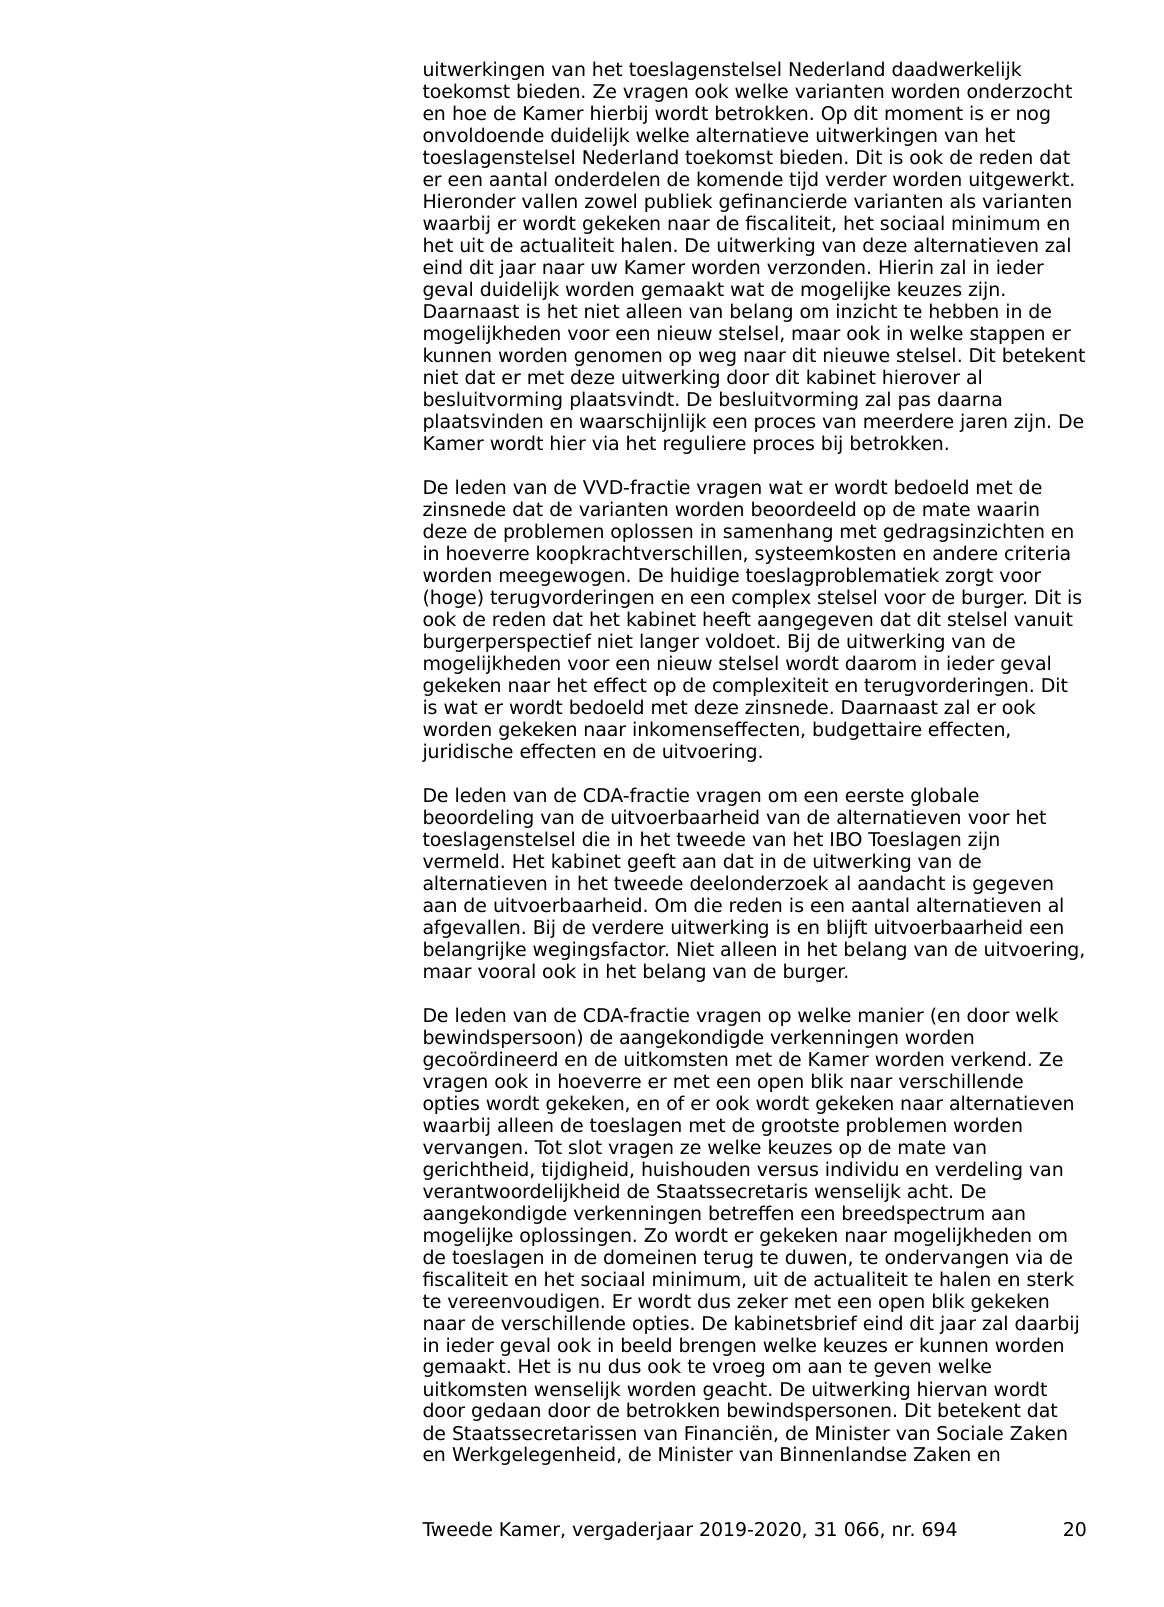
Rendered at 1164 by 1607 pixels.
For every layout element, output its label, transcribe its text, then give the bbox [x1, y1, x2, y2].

text De leden van de CDA-fractie vragen om een eerste globale beoordeling van de uitvoerbaarheid van de alternatieven voor het toeslagenstelsel die in het tweede van het IBO Toeslagen zijn vermeld. Het kabinet geeft aan dat in de uitwerking van de alternatieven in het tweede deelonderzoek al aandacht is gegeven aan de uitvoerbaarheid. Om die reden is een aantal alternatieven al afgevallen. Bij de verdere uitwerking is en blijft uitvoerbaarheid een belangrijke wegingsfactor. Niet alleen in het belang van de uitvoering, maar vooral ook in het belang van de burger. [422, 785, 1087, 983]
text uitwerkingen van het toeslagenstelsel Nederland daadwerkelijk toekomst bieden. Ze vragen ook welke varianten worden onderzocht en hoe de Kamer hierbij wordt betrokken. Op dit moment is er nog onvoldoende duidelijk welke alternatieve uitwerkingen van het toeslagenstelsel Nederland toekomst bieden. Dit is ook de reden dat er een aantal onderdelen de komende tijd verder worden uitgewerkt. Hieronder vallen zowel publiek gefinancierde varianten als varianten waarbij er wordt gekeken naar de fiscaliteit, het sociaal minimum en het uit de actualiteit halen. De uitwerking van deze alternatieven zal eind dit jaar naar uw Kamer worden verzonden. Hierin zal in ieder geval duidelijk worden gemaakt wat de mogelijke keuzes zijn. Daarnaast is het niet alleen van belang om inzicht te hebben in de mogelijkheden voor een nieuw stelsel, maar ook in welke stappen er kunnen worden genomen op weg naar dit nieuwe stelsel. Dit betekent niet dat er met deze uitwerking door dit kabinet hierover al besluitvorming plaatsvindt. De besluitvorming zal pas daarna plaatsvinden en waarschijnlijk een proces van meerdere jaren zijn. De Kamer wordt hier via het reguliere proces bij betrokken. [422, 59, 1087, 455]
text De leden van de CDA-fractie vragen op welke manier (en door welk bewindspersoon) de aangekondigde verkenningen worden gecoördineerd en de uitkomsten met de Kamer worden verkend. Ze vragen ook in hoeverre er met een open blik naar verschillende opties wordt gekeken, en of er ook wordt gekeken naar alternatieven waarbij alleen de toeslagen met de grootste problemen worden vervangen. Tot slot vragen ze welke keuzes op de mate van gerichtheid, tijdigheid, huishouden versus individu en verdeling van verantwoordelijkheid de Staatssecretaris wenselijk acht. De aangekondigde verkenningen betreffen een breedspectrum aan mogelijke oplossingen. Zo wordt er gekeken naar mogelijkheden om de toeslagen in de domeinen terug te duwen, te ondervangen via de fiscaliteit en het sociaal minimum, uit de actualiteit te halen en sterk te vereenvoudigen. Er wordt dus zeker met een open blik gekeken naar de verschillende opties. De kabinetsbrief eind dit jaar zal daarbij in ieder geval ook in beeld brengen welke keuzes er kunnen worden gemaakt. Het is nu dus ook te vroeg om aan te geven welke uitkomsten wenselijk worden geacht. De uitwerking hiervan wordt door gedaan door de betrokken bewindspersonen. Dit betekent dat de Staatssecretarissen van Financiën, de Minister van Sociale Zaken en Werkgelegenheid, de Minister van Binnenlandse Zaken en [422, 1005, 1087, 1466]
text De leden van de VVD-fractie vragen wat er wordt bedoeld met de zinsnede dat de varianten worden beoordeeld op de mate waarin deze de problemen oplossen in samenhang met gedragsinzichten en in hoeverre koopkrachtverschillen, systeemkosten en andere criteria worden meegewogen. De huidige toeslagproblematiek zorgt voor (hoge) terugvorderingen en een complex stelsel voor de burger. Dit is ook de reden dat het kabinet heeft aangegeven dat dit stelsel vanuit burgerperspectief niet langer voldoet. Bij de uitwerking van de mogelijkheden voor een nieuw stelsel wordt daarom in ieder geval gekeken naar het effect op de complexiteit en terugvorderingen. Dit is wat er wordt bedoeld met deze zinsnede. Daarnaast zal er ook worden gekeken naar inkomenseffecten, budgettaire effecten, juridische effecten en de uitvoering. [422, 477, 1087, 763]
